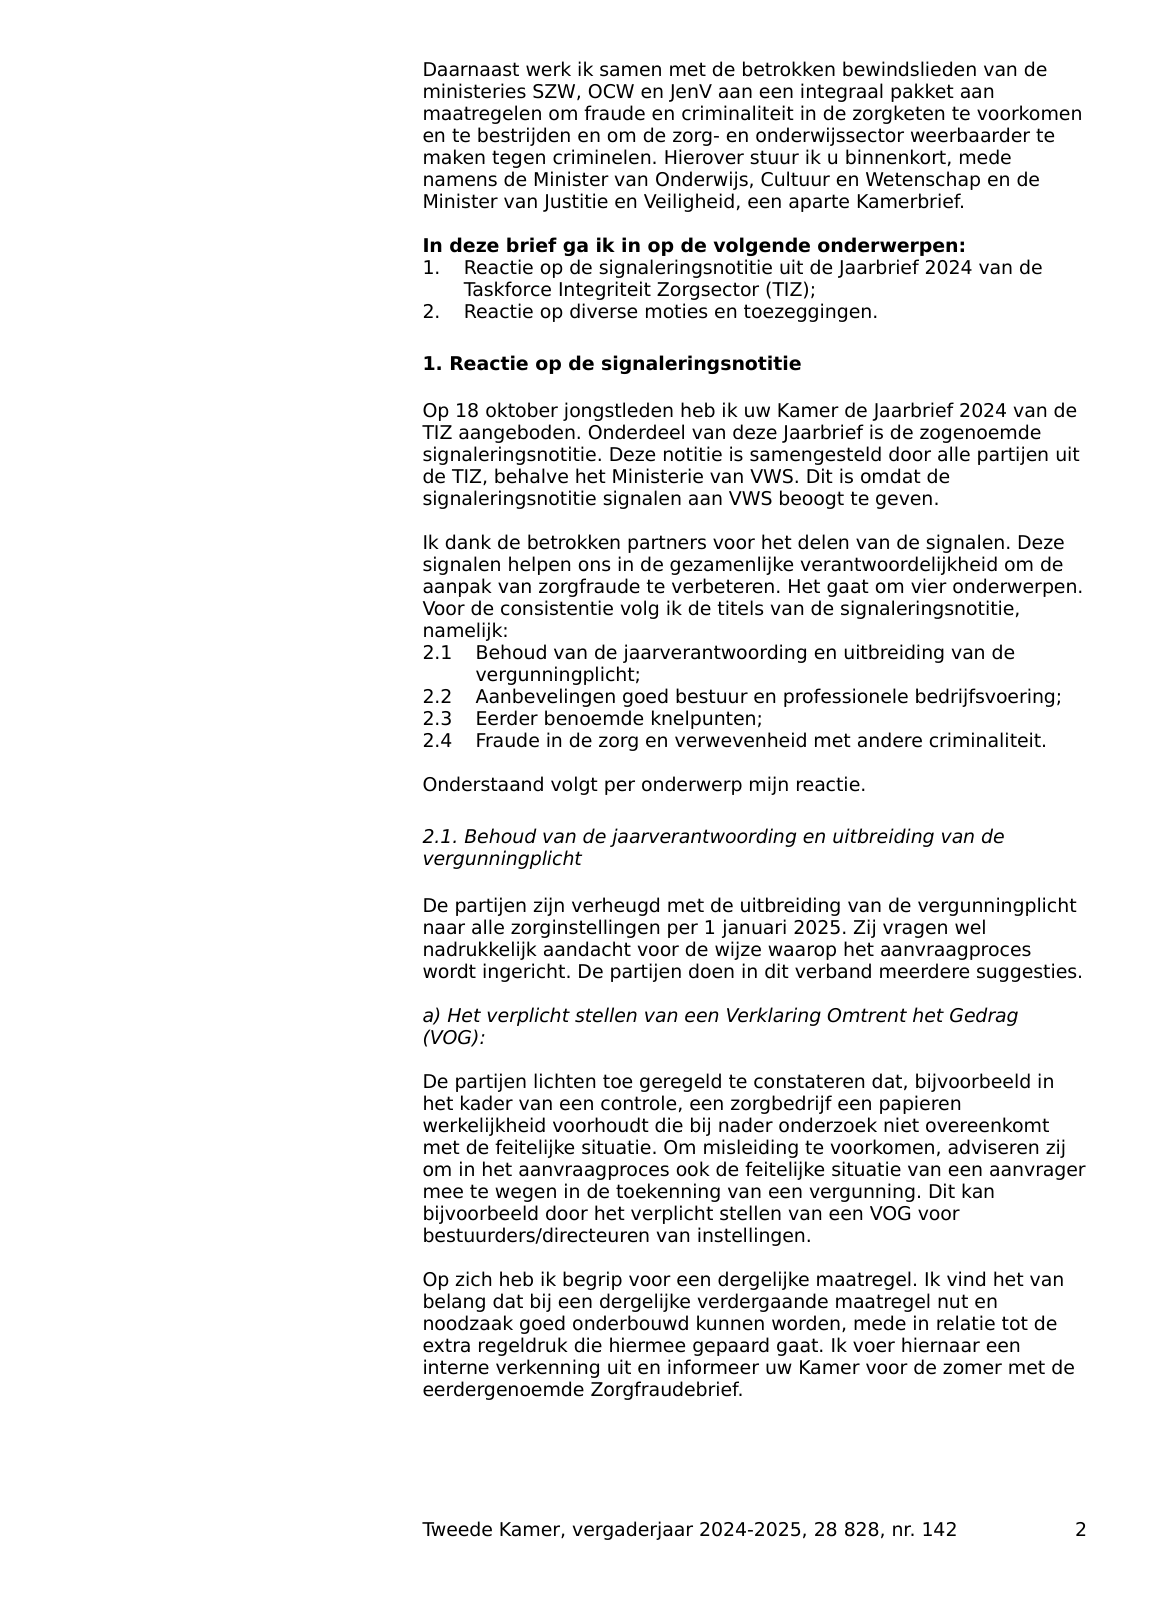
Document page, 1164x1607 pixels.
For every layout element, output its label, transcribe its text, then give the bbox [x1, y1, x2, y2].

text 2.1 Behoud van de jaarverantwoording en uitbreiding van de vergunningplicht; [422, 642, 1087, 686]
text Ik dank de betrokken partners voor het delen van de signalen. Deze signalen helpen ons in de gezamenlijke verantwoordelijkheid om de aanpak van zorgfraude te verbeteren. Het gaat om vier onderwerpen. Voor de consistentie volg ik de titels van de signaleringsnotitie, namelijk: [422, 532, 1087, 642]
text De partijen lichten toe geregeld te constateren dat, bijvoorbeeld in het kader van een controle, een zorgbedrijf een papieren werkelijkheid voorhoudt die bij nader onderzoek niet overeenkomt met de feitelijke situatie. Om misleiding te voorkomen, adviseren zij om in het aanvraagproces ook de feitelijke situatie van een aanvrager mee te wegen in de toekenning van een vergunning. Dit kan bijvoorbeeld door het verplicht stellen van een VOG voor bestuurders/directeuren van instellingen. [422, 1071, 1087, 1247]
text 1. Reactie op de signaleringsnotitie uit de Jaarbrief 2024 van de Taskforce Integriteit Zorgsector (TIZ); [422, 257, 1087, 301]
text 2.2 Aanbevelingen goed bestuur en professionele bedrijfsvoering; [422, 686, 1087, 708]
text De partijen zijn verheugd met de uitbreiding van de vergunningplicht naar alle zorginstellingen per 1 januari 2025. Zij vragen wel nadrukkelijk aandacht voor de wijze waarop het aanvraagproces wordt ingericht. De partijen doen in dit verband meerdere suggesties. [422, 895, 1087, 983]
text Op zich heb ik begrip voor een dergelijke maatregel. Ik vind het van belang dat bij een dergelijke verdergaande maatregel nut en noodzaak goed onderbouwd kunnen worden, mede in relatie tot de extra regeldruk die hiermee gepaard gaat. Ik voer hiernaar een interne verkenning uit en informeer uw Kamer voor de zomer met de eerdergenoemde Zorgfraudebrief. [422, 1269, 1087, 1401]
text Daarnaast werk ik samen met de betrokken bewindslieden van de ministeries SZW, OCW en JenV aan een integraal pakket aan maatregelen om fraude en criminaliteit in de zorgketen te voorkomen en te bestrijden en om de zorg- en onderwijssector weerbaarder te maken tegen criminelen. Hierover stuur ik u binnenkort, mede namens de Minister van Onderwijs, Cultuur en Wetenschap en de Minister van Justitie en Veiligheid, een aparte Kamerbrief. [422, 59, 1087, 213]
subtitle In deze brief ga ik in op de volgende onderwerpen: [422, 235, 1087, 257]
text Op 18 oktober jongstleden heb ik uw Kamer de Jaarbrief 2024 van de TIZ aangeboden. Onderdeel van deze Jaarbrief is de zogenoemde signaleringsnotitie. Deze notitie is samengesteld door alle partijen uit de TIZ, behalve het Ministerie van VWS. Dit is omdat de signaleringsnotitie signalen aan VWS beoogt te geven. [422, 400, 1087, 510]
text 2.4 Fraude in de zorg en verwevenheid met andere criminaliteit. [422, 730, 1087, 752]
text Onderstaand volgt per onderwerp mijn reactie. [422, 774, 1087, 796]
subtitle 2.1. Behoud van de jaarverantwoording en uitbreiding van de vergunningplicht [422, 826, 1087, 870]
subtitle 1. Reactie op de signaleringsnotitie [422, 353, 1087, 375]
subtitle a) Het verplicht stellen van een Verklaring Omtrent het Gedrag (VOG): [422, 1005, 1087, 1049]
text 2. Reactie op diverse moties en toezeggingen. [422, 301, 1087, 323]
text 2.3 Eerder benoemde knelpunten; [422, 708, 1087, 730]
